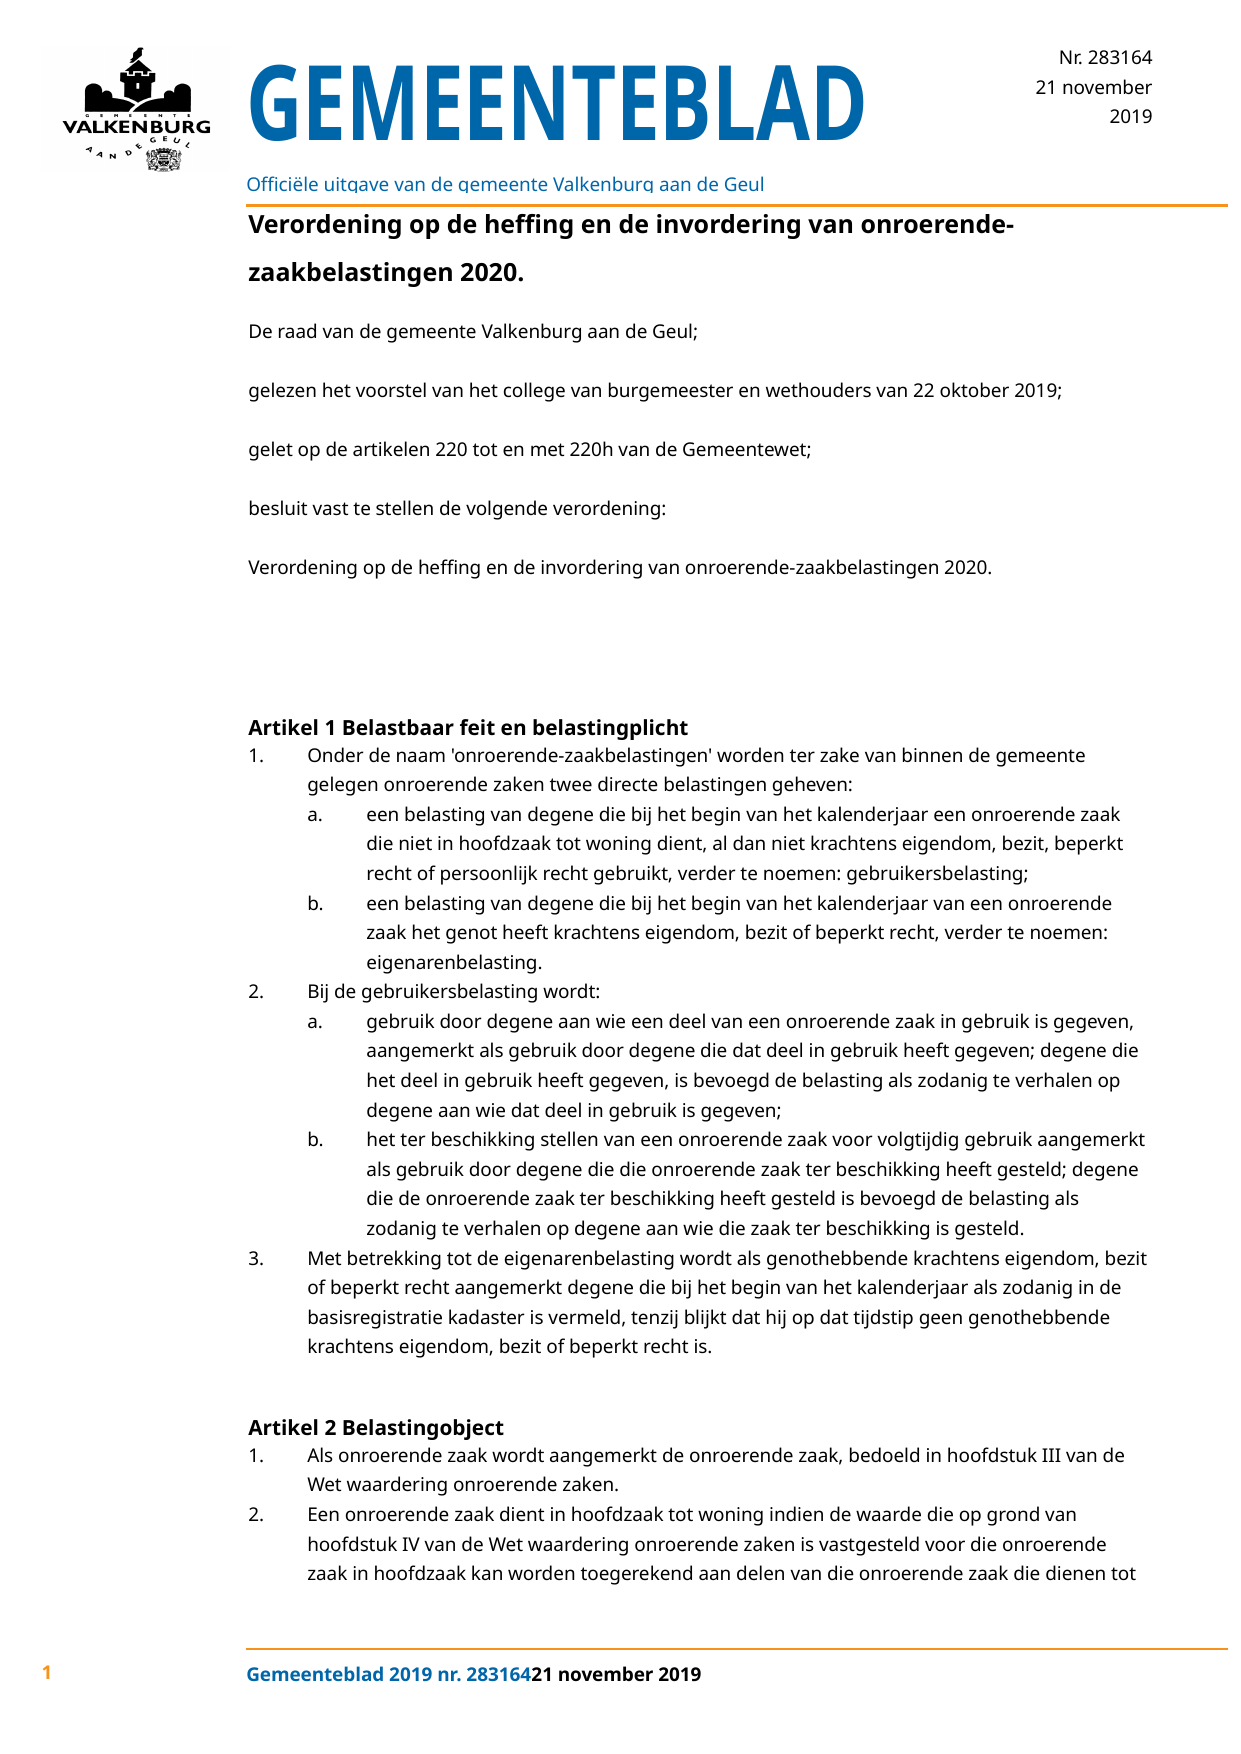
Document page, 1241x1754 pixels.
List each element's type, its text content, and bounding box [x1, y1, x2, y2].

text Verordening op de heffing en de invordering van onroerende-zaakbelastingen 2020. [248, 207, 1152, 288]
list Een onroerende zaak dient in hoofdzaak tot woning indien de waarde die op grond van hoofdstuk IV van de Wet waardering onroerende zaken is vastgesteld voor die onroerende zaak in hoofdzaak kan worden toegerekend aan delen van die onroerende zaak die dienen tot [248, 1501, 1152, 1586]
list Onder de naam 'onroerende-zaakbelastingen' worden ter zake van binnen de gemeente gelegen onroerende zaken twee directe belastingen geheven: [248, 742, 1152, 797]
picture [41, 47, 231, 172]
text Artikel 1 Belastbaar feit en belastingplicht [248, 713, 1152, 742]
list Bij de gebruikersbelasting wordt: [248, 978, 1152, 1004]
text gelezen het voorstel van het college van burgemeester en wethouders van 22 oktober 2019; [248, 377, 1152, 403]
list gebruik door degene aan wie een deel van een onroerende zaak in gebruik is gegeven, aangemerkt als gebruik door degene die dat deel in gebruik heeft gegeven; degene die het deel in gebruik heeft gegeven, is bevoegd de belasting als zodanig te verhalen op degene aan wie dat deel in gebruik is gegeven; [307, 1008, 1152, 1123]
text Verordening op de heffing en de invordering van onroerende-zaakbelastingen 2020. [248, 554, 1152, 580]
list het ter beschikking stellen van een onroerende zaak voor volgtijdig gebruik aangemerkt als gebruik door degene die die onroerende zaak ter beschikking heeft gesteld; degene die de onroerende zaak ter beschikking heeft gesteld is bevoegd de belasting als zodanig te verhalen op degene aan wie die zaak ter beschikking is gesteld. [307, 1126, 1152, 1241]
text De raad van de gemeente Valkenburg aan de Geul; [248, 318, 1152, 344]
text gelet op de artikelen 220 tot en met 220h van de Gemeentewet; [248, 436, 1152, 462]
list een belasting van degene die bij het begin van het kalenderjaar een onroerende zaak die niet in hoofdzaak tot woning dient, al dan niet krachtens eigendom, bezit, beperkt recht of persoonlijk recht gebruikt, verder te noemen: gebruikersbelasting; [307, 801, 1152, 886]
text Artikel 2 Belastingobject [248, 1413, 1152, 1442]
list Als onroerende zaak wordt aangemerkt de onroerende zaak, bedoeld in hoofdstuk III van de Wet waardering onroerende zaken. [248, 1442, 1152, 1497]
text besluit vast te stellen de volgende verordening: [248, 495, 1152, 521]
list Met betrekking tot de eigenarenbelasting wordt als genothebbende krachtens eigendom, bezit of beperkt recht aangemerkt degene die bij het begin van het kalenderjaar als zodanig in de basisregistratie kadaster is vermeld, tenzij blijkt dat hij op dat tijdstip geen genothebbende krachtens eigendom, bezit of beperkt recht is. [248, 1245, 1152, 1359]
list een belasting van degene die bij het begin van het kalenderjaar van een onroerende zaak het genot heeft krachtens eigendom, bezit of beperkt recht, verder te noemen: eigenarenbelasting. [307, 890, 1152, 975]
